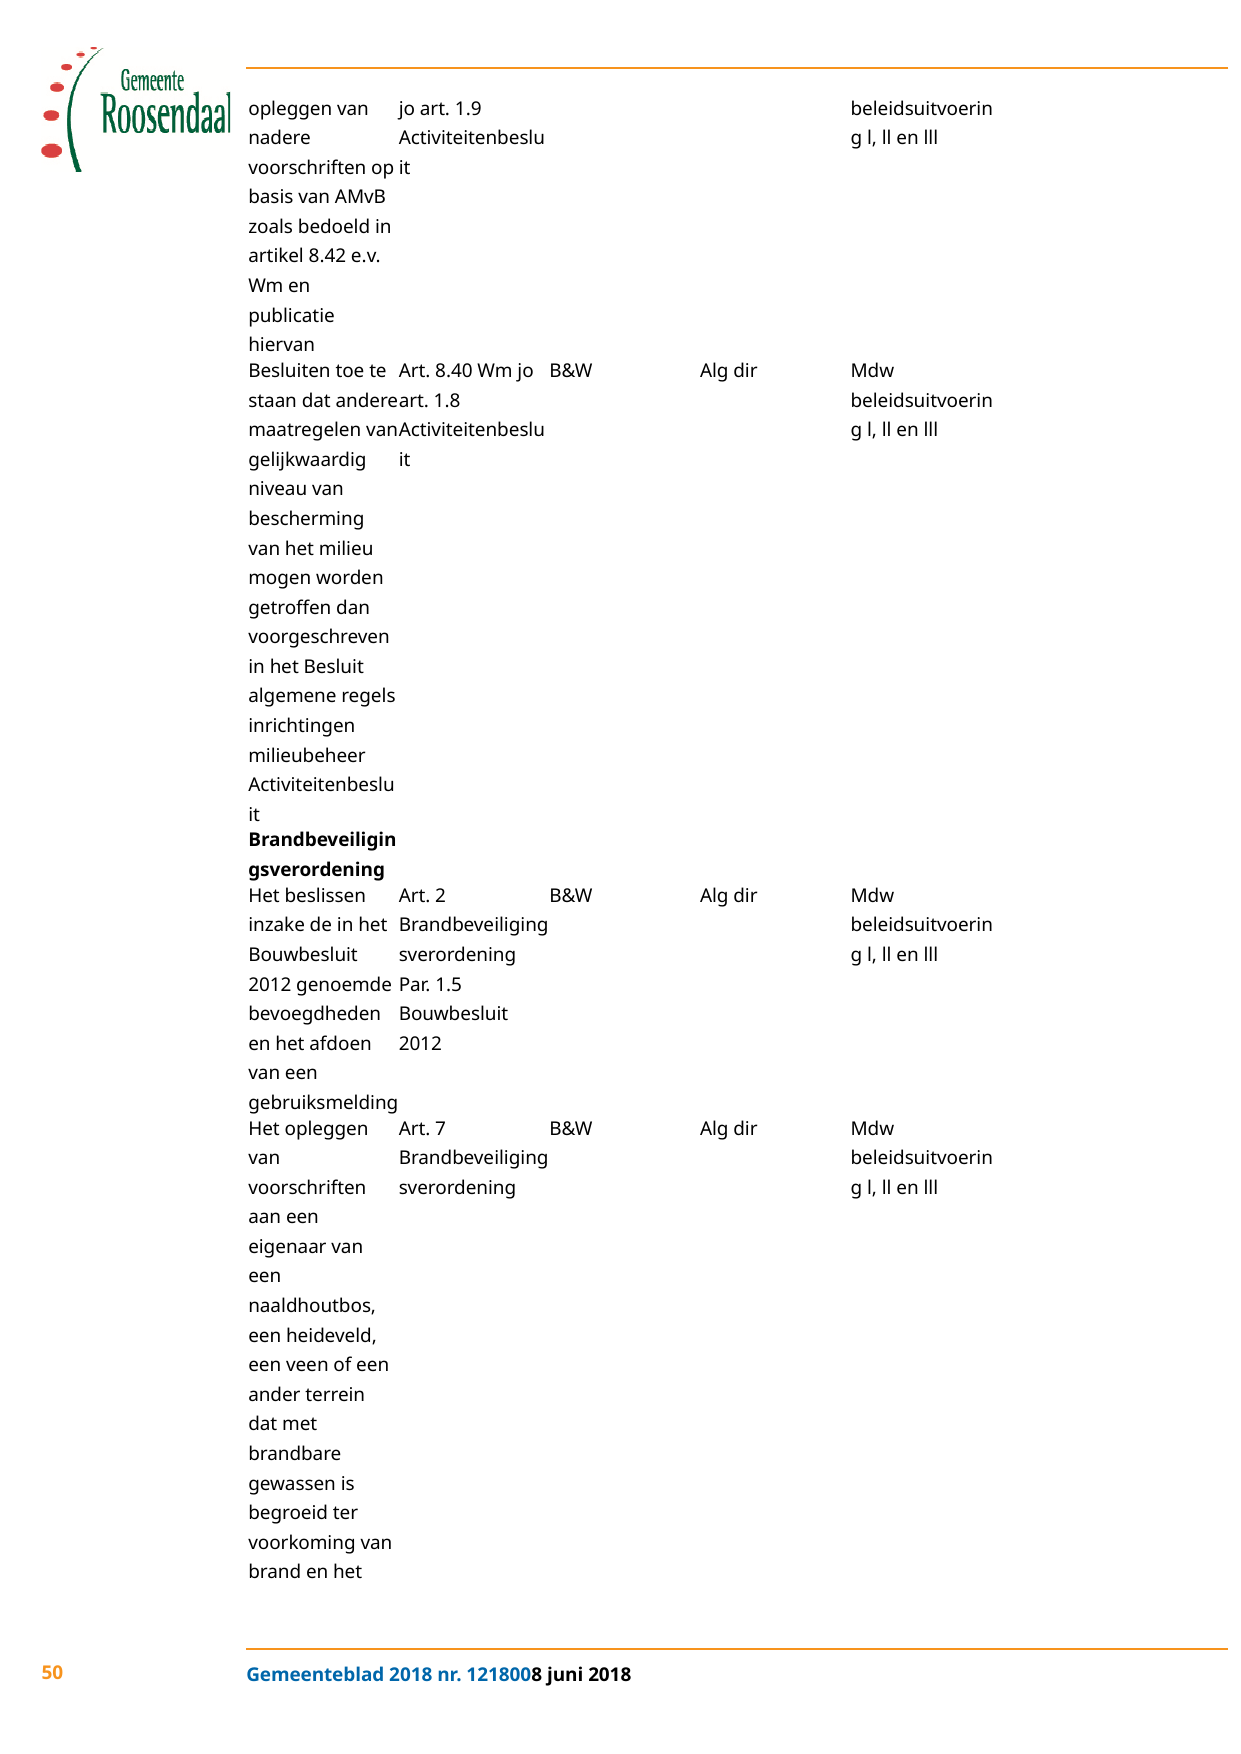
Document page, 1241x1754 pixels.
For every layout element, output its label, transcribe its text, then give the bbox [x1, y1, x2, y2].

table_cell [1001, 827, 1152, 882]
table_cell Het beslissen inzake de in het Bouwbesluit 2012 genoemde bevoegdheden en het afdoen van een gebruiksmelding [248, 882, 398, 1115]
table_cell [399, 827, 549, 882]
table_cell Alg dir [700, 1115, 850, 1584]
picture [41, 47, 231, 172]
table_cell [549, 95, 700, 357]
table_cell Besluiten toe te staan dat andere maatregelen van gelijkwaardig niveau van bescherming van het milieu mogen worden getroffen dan voorgeschreven in het Besluit algemene regels inrichtingen milieubeheer Activiteitenbesluit [248, 357, 398, 827]
table_cell opleggen van nadere voorschriften op basis van AMvB zoals bedoeld in artikel 8.42 e.v. Wm en publicatie hiervan [248, 95, 398, 357]
table_cell Art. 8.40 Wm jo art. 1.8 Activiteitenbesluit [399, 357, 549, 827]
table_cell [1001, 882, 1152, 1115]
table_cell Art. 7 Brandbeveiligingsverordening [399, 1115, 549, 1584]
table_cell [700, 95, 850, 357]
table_cell B&W [549, 882, 700, 1115]
table_cell [700, 827, 850, 882]
table_cell [850, 827, 1001, 882]
table_cell Brandbeveiligingsverordening [248, 827, 398, 882]
table_cell [1001, 1115, 1152, 1584]
table_cell [1001, 95, 1152, 357]
table_cell Het opleggen van voorschriften aan een eigenaar van een naaldhoutbos, een heideveld, een veen of een ander terrein dat met brandbare gewassen is begroeid ter voorkoming van brand en het [248, 1115, 398, 1584]
table_cell [549, 827, 700, 882]
table_cell [1001, 357, 1152, 827]
table_cell Alg dir [700, 357, 850, 827]
table_cell Mdw beleidsuitvoering l, ll en lll [850, 1115, 1001, 1584]
table_cell Art. 2 Brandbeveiligingsverordening Par. 1.5 Bouwbesluit 2012 [399, 882, 549, 1115]
table_cell B&W [549, 1115, 700, 1584]
table_cell Mdw beleidsuitvoering l, ll en lll [850, 357, 1001, 827]
table_cell Mdw beleidsuitvoering l, ll en lll [850, 882, 1001, 1115]
table_cell jo art. 1.9 Activiteitenbesluit [399, 95, 549, 357]
table_cell beleidsuitvoering l, ll en lll [850, 95, 1001, 357]
table_cell B&W [549, 357, 700, 827]
table_cell Alg dir [700, 882, 850, 1115]
